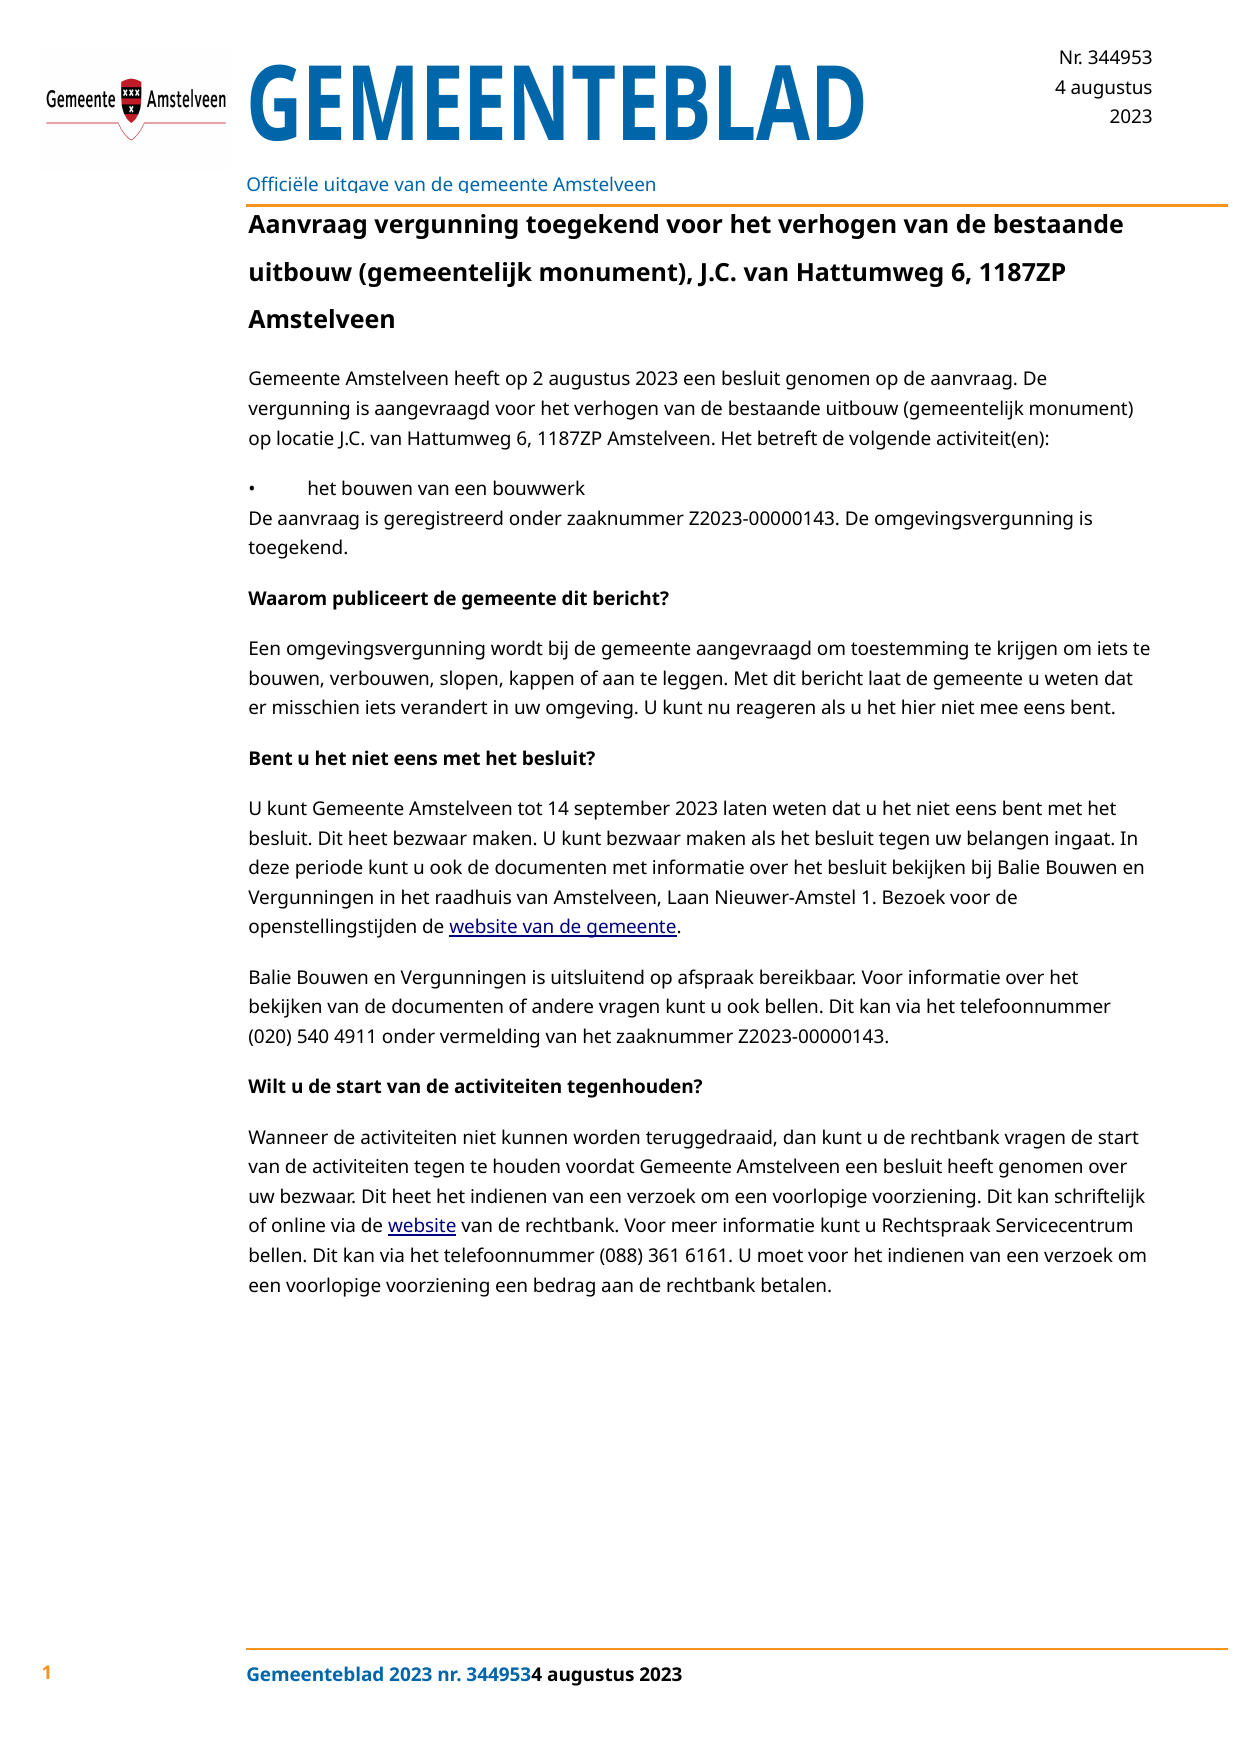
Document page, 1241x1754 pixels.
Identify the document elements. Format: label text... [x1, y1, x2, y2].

list het bouwen van een bouwwerk [248, 475, 1152, 501]
text Aanvraag vergunning toegekend voor het verhogen van de bestaande uitbouw (gemeentelijk monument), J.C. van Hattumweg 6, 1187ZP Amstelveen [248, 207, 1152, 336]
text Wanneer de activiteiten niet kunnen worden teruggedraaid, dan kunt u de rechtbank vragen de start van de activiteiten tegen te houden voordat Gemeente Amstelveen een besluit heeft genomen over uw bezwaar. Dit heet het indienen van een verzoek om een voorlopige voorziening. Dit kan schriftelijk of online via de website van de rechtbank. Voor meer informatie kunt u Rechtspraak Servicecentrum bellen. Dit kan via het telefoonnummer (088) 361 6161. U moet voor het indienen van een verzoek om een voorlopige voorziening een bedrag aan de rechtbank betalen. [248, 1124, 1152, 1297]
picture [41, 47, 231, 172]
text U kunt Gemeente Amstelveen tot 14 september 2023 laten weten dat u het niet eens bent met het besluit. Dit heet bezwaar maken. U kunt bezwaar maken als het besluit tegen uw belangen ingaat. In deze periode kunt u ook de documenten met informatie over het besluit bekijken bij Balie Bouwen en Vergunningen in het raadhuis van Amstelveen, Laan Nieuwer-Amstel 1. Bezoek voor de openstellingstijden de website van de gemeente. [248, 795, 1152, 939]
text Waarom publiceert de gemeente dit bericht? [248, 585, 1152, 610]
text De aanvraag is geregistreerd onder zaaknummer Z2023-00000143. De omgevingsvergunning is toegekend. [248, 505, 1152, 560]
text Gemeente Amstelveen heeft op 2 augustus 2023 een besluit genomen op de aanvraag. De vergunning is aangevraagd voor het verhogen van de bestaande uitbouw (gemeentelijk monument) op locatie J.C. van Hattumweg 6, 1187ZP Amstelveen. Het betreft de volgende activiteit(en): [248, 366, 1152, 450]
text Een omgevingsvergunning wordt bij de gemeente aangevraagd om toestemming te krijgen om iets te bouwen, verbouwen, slopen, kappen of aan te leggen. Met dit bericht laat de gemeente u weten dat er misschien iets verandert in uw omgeving. U kunt nu reageren als u het hier niet mee eens bent. [248, 635, 1152, 720]
text Bent u het niet eens met het besluit? [248, 745, 1152, 770]
text Wilt u de start van de activiteiten tegenhouden? [248, 1073, 1152, 1099]
text Balie Bouwen en Vergunningen is uitsluitend op afspraak bereikbaar. Voor informatie over het bekijken van de documenten of andere vragen kunt u ook bellen. Dit kan via het telefoonnummer (020) 540 4911 onder vermelding van het zaaknummer Z2023-00000143. [248, 964, 1152, 1049]
